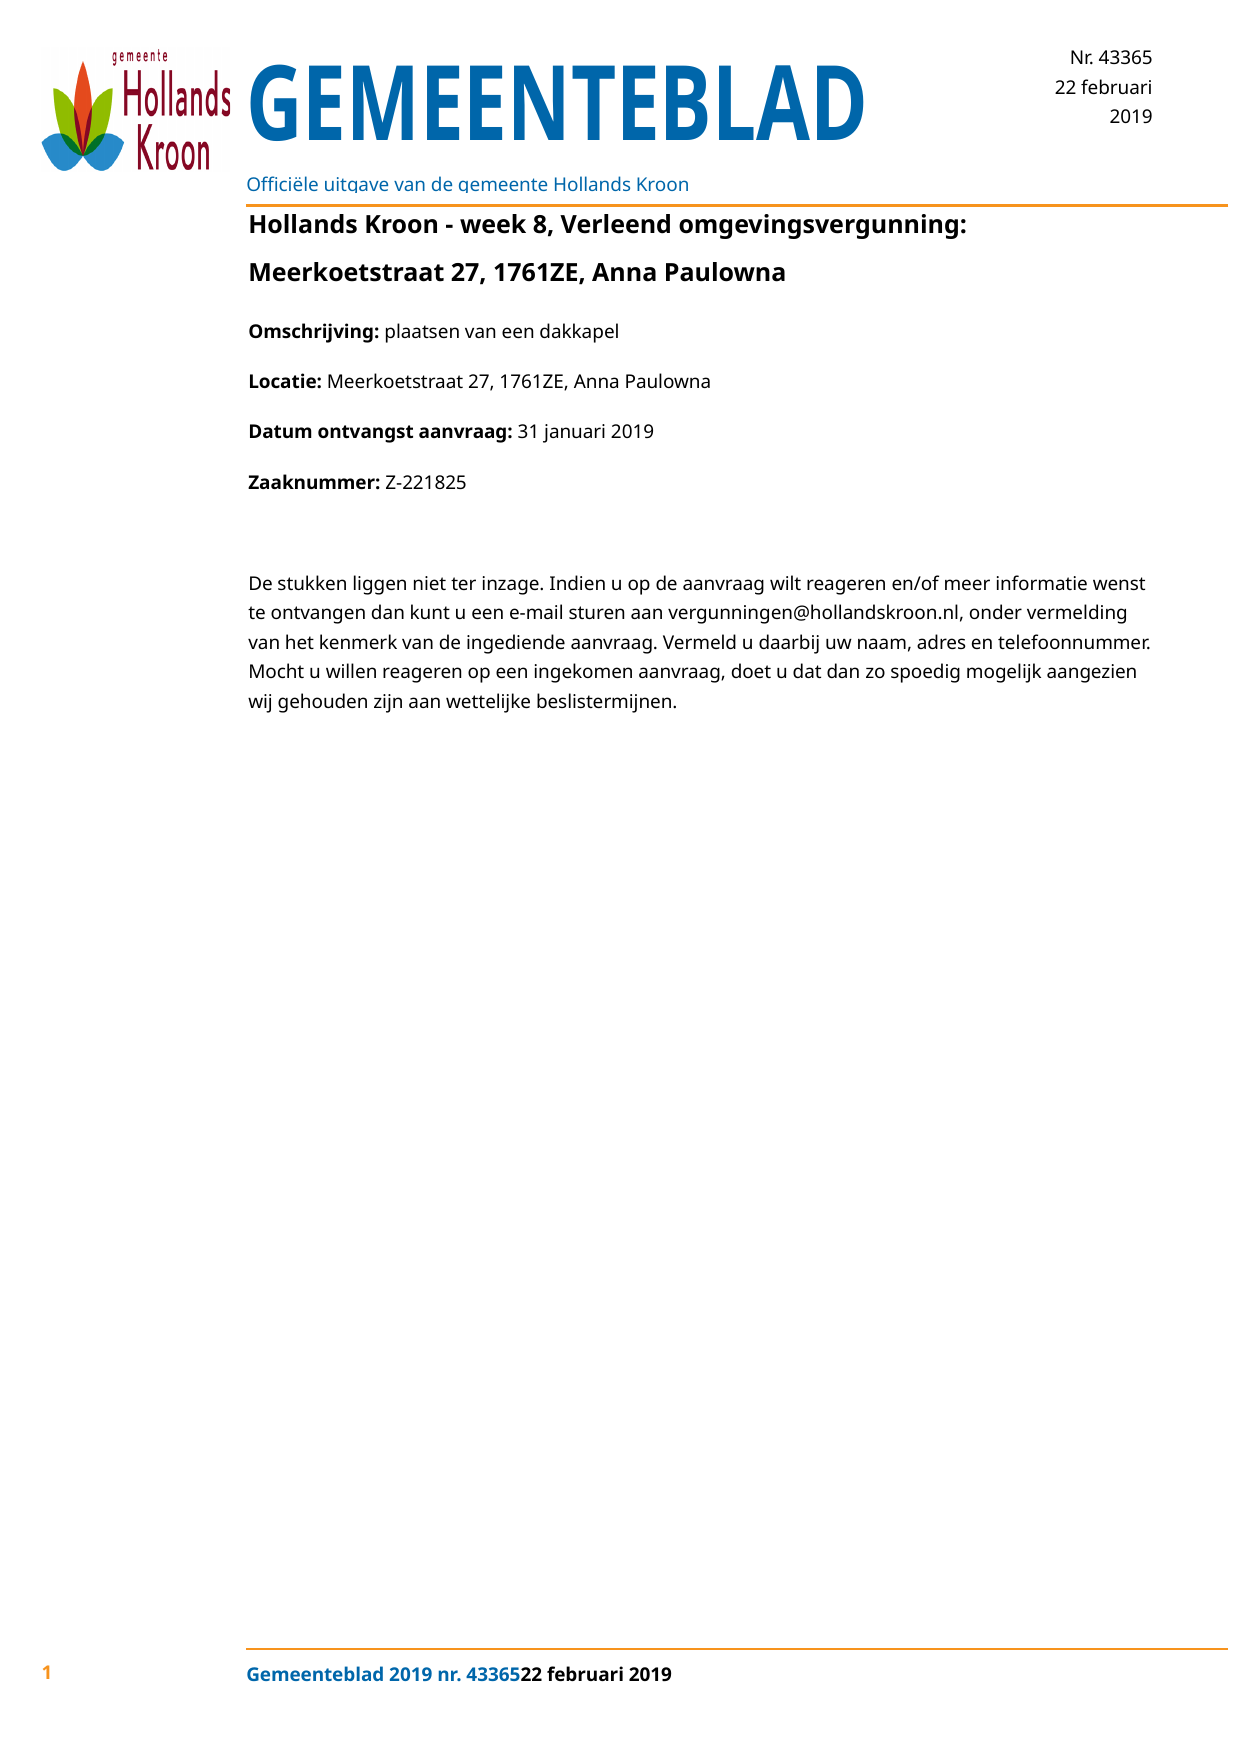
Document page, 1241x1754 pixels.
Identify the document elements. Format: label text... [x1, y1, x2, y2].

text Zaaknummer: Z-221825 [248, 469, 1152, 495]
text Datum ontvangst aanvraag: 31 januari 2019 [248, 419, 1152, 444]
text Omschrijving: plaatsen van een dakkapel [248, 318, 1152, 344]
picture [41, 47, 231, 172]
text Locatie: Meerkoetstraat 27, 1761ZE, Anna Paulowna [248, 368, 1152, 394]
text De stukken liggen niet ter inzage. Indien u op de aanvraag wilt reageren en/of meer informatie wenst te ontvangen dan kunt u een e-mail sturen aan vergunningen@hollandskroon.nl, onder vermelding van het kenmerk van de ingediende aanvraag. Vermeld u daarbij uw naam, adres en telefoonnummer. Mocht u willen reageren op een ingekomen aanvraag, doet u dat dan zo spoedig mogelijk aangezien wij gehouden zijn aan wettelijke beslistermijnen. [248, 570, 1152, 714]
text Hollands Kroon - week 8, Verleend omgevingsvergunning: Meerkoetstraat 27, 1761ZE, Anna Paulowna [248, 207, 1152, 288]
